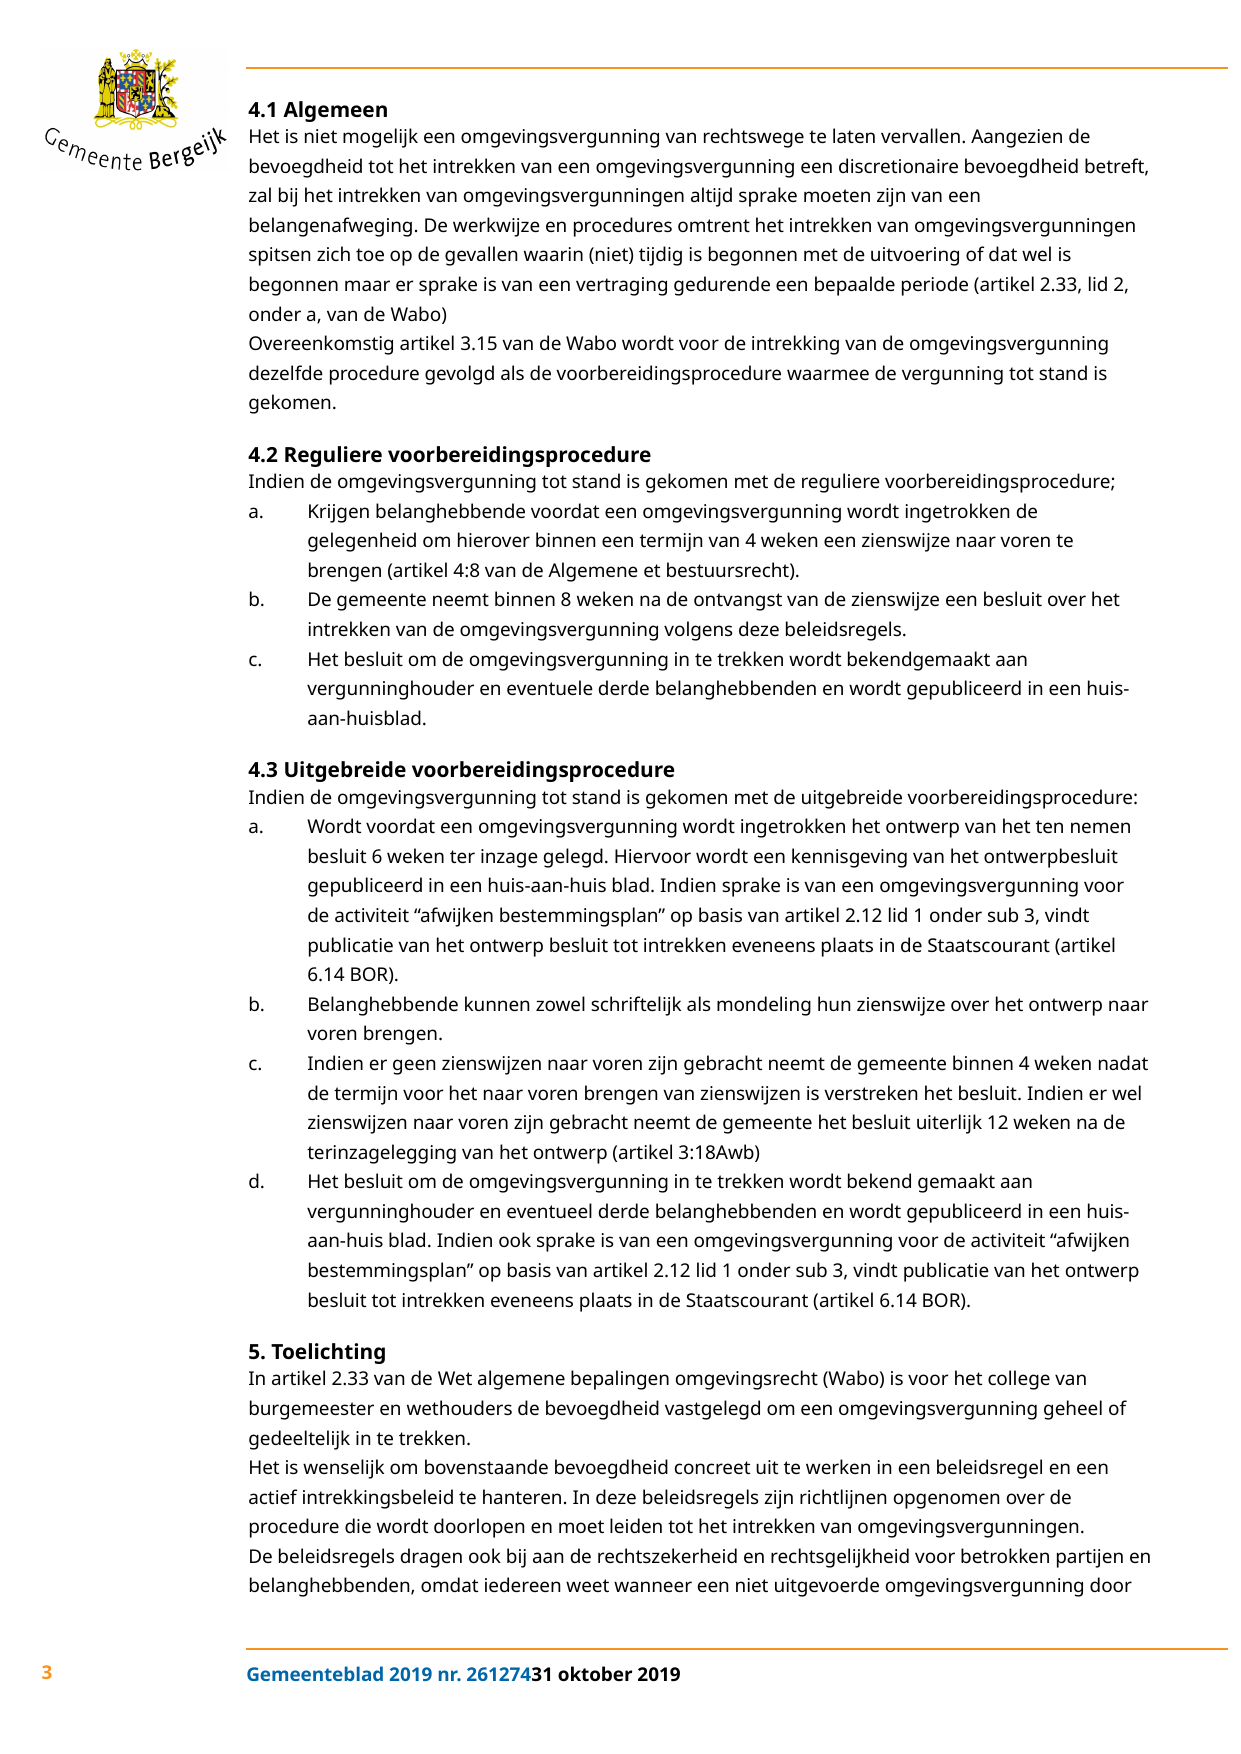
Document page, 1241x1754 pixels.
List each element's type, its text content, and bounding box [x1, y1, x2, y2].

text Overeenkomstig artikel 3.15 van de Wabo wordt voor de intrekking van de omgevingsvergunning dezelfde procedure gevolgd als de voorbereidingsprocedure waarmee de vergunning tot stand is gekomen. [248, 330, 1152, 415]
text 5. Toelichting [248, 1337, 1152, 1366]
list Het besluit om de omgevingsvergunning in te trekken wordt bekendgemaakt aan vergunninghouder en eventuele derde belanghebbenden en wordt gepubliceerd in een huis-aan-huisblad. [248, 646, 1152, 731]
text Indien de omgevingsvergunning tot stand is gekomen met de reguliere voorbereidingsprocedure; [248, 468, 1152, 494]
picture [41, 47, 231, 172]
list Belanghebbende kunnen zowel schriftelijk als mondeling hun zienswijze over het ontwerp naar voren brengen. [248, 991, 1152, 1046]
list Krijgen belanghebbende voordat een omgevingsvergunning wordt ingetrokken de gelegenheid om hierover binnen een termijn van 4 weken een zienswijze naar voren te brengen (artikel 4:8 van de Algemene et bestuursrecht). [248, 498, 1152, 583]
list Het besluit om de omgevingsvergunning in te trekken wordt bekend gemaakt aan vergunninghouder en eventueel derde belanghebbenden en wordt gepubliceerd in een huis-aan-huis blad. Indien ook sprake is van een omgevingsvergunning voor de activiteit “afwijken bestemmingsplan” op basis van artikel 2.12 lid 1 onder sub 3, vindt publicatie van het ontwerp besluit tot intrekken eveneens plaats in de Staatscourant (artikel 6.14 BOR). [248, 1168, 1152, 1312]
text Het is niet mogelijk een omgevingsvergunning van rechtswege te laten vervallen. Aangezien de bevoegdheid tot het intrekken van een omgevingsvergunning een discretionaire bevoegdheid betreft, zal bij het intrekken van omgevingsvergunningen altijd sprake moeten zijn van een belangenafweging. De werkwijze en procedures omtrent het intrekken van omgevingsvergunningen spitsen zich toe op de gevallen waarin (niet) tijdig is begonnen met de uitvoering of dat wel is begonnen maar er sprake is van een vertraging gedurende een bepaalde periode (artikel 2.33, lid 2, onder a, van de Wabo) [248, 123, 1152, 326]
text De beleidsregels dragen ook bij aan de rechtszekerheid en rechtsgelijkheid voor betrokken partijen en belanghebbenden, omdat iedereen weet wanneer een niet uitgevoerde omgevingsvergunning door [248, 1543, 1152, 1598]
text 4.2 Reguliere voorbereidingsprocedure [248, 440, 1152, 468]
text 4.3 Uitgebreide voorbereidingsprocedure [248, 755, 1152, 784]
list De gemeente neemt binnen 8 weken na de ontvangst van de zienswijze een besluit over het intrekken van de omgevingsvergunning volgens deze beleidsregels. [248, 587, 1152, 642]
text 4.1 Algemeen [248, 95, 1152, 123]
text In artikel 2.33 van de Wet algemene bepalingen omgevingsrecht (Wabo) is voor het college van burgemeester en wethouders de bevoegdheid vastgelegd om een omgevingsvergunning geheel of gedeeltelijk in te trekken. [248, 1366, 1152, 1451]
list Indien er geen zienswijzen naar voren zijn gebracht neemt de gemeente binnen 4 weken nadat de termijn voor het naar voren brengen van zienswijzen is verstreken het besluit. Indien er wel zienswijzen naar voren zijn gebracht neemt de gemeente het besluit uiterlijk 12 weken na de terinzagelegging van het ontwerp (artikel 3:18Awb) [248, 1050, 1152, 1164]
list Wordt voordat een omgevingsvergunning wordt ingetrokken het ontwerp van het ten nemen besluit 6 weken ter inzage gelegd. Hiervoor wordt een kennisgeving van het ontwerpbesluit gepubliceerd in een huis-aan-huis blad. Indien sprake is van een omgevingsvergunning voor de activiteit “afwijken bestemmingsplan” op basis van artikel 2.12 lid 1 onder sub 3, vindt publicatie van het ontwerp besluit tot intrekken eveneens plaats in de Staatscourant (artikel 6.14 BOR). [248, 813, 1152, 987]
text Het is wenselijk om bovenstaande bevoegdheid concreet uit te werken in een beleidsregel en een actief intrekkingsbeleid te hanteren. In deze beleidsregels zijn richtlijnen opgenomen over de procedure die wordt doorlopen en moet leiden tot het intrekken van omgevingsvergunningen. [248, 1454, 1152, 1539]
text Indien de omgevingsvergunning tot stand is gekomen met de uitgebreide voorbereidingsprocedure: [248, 784, 1152, 809]
